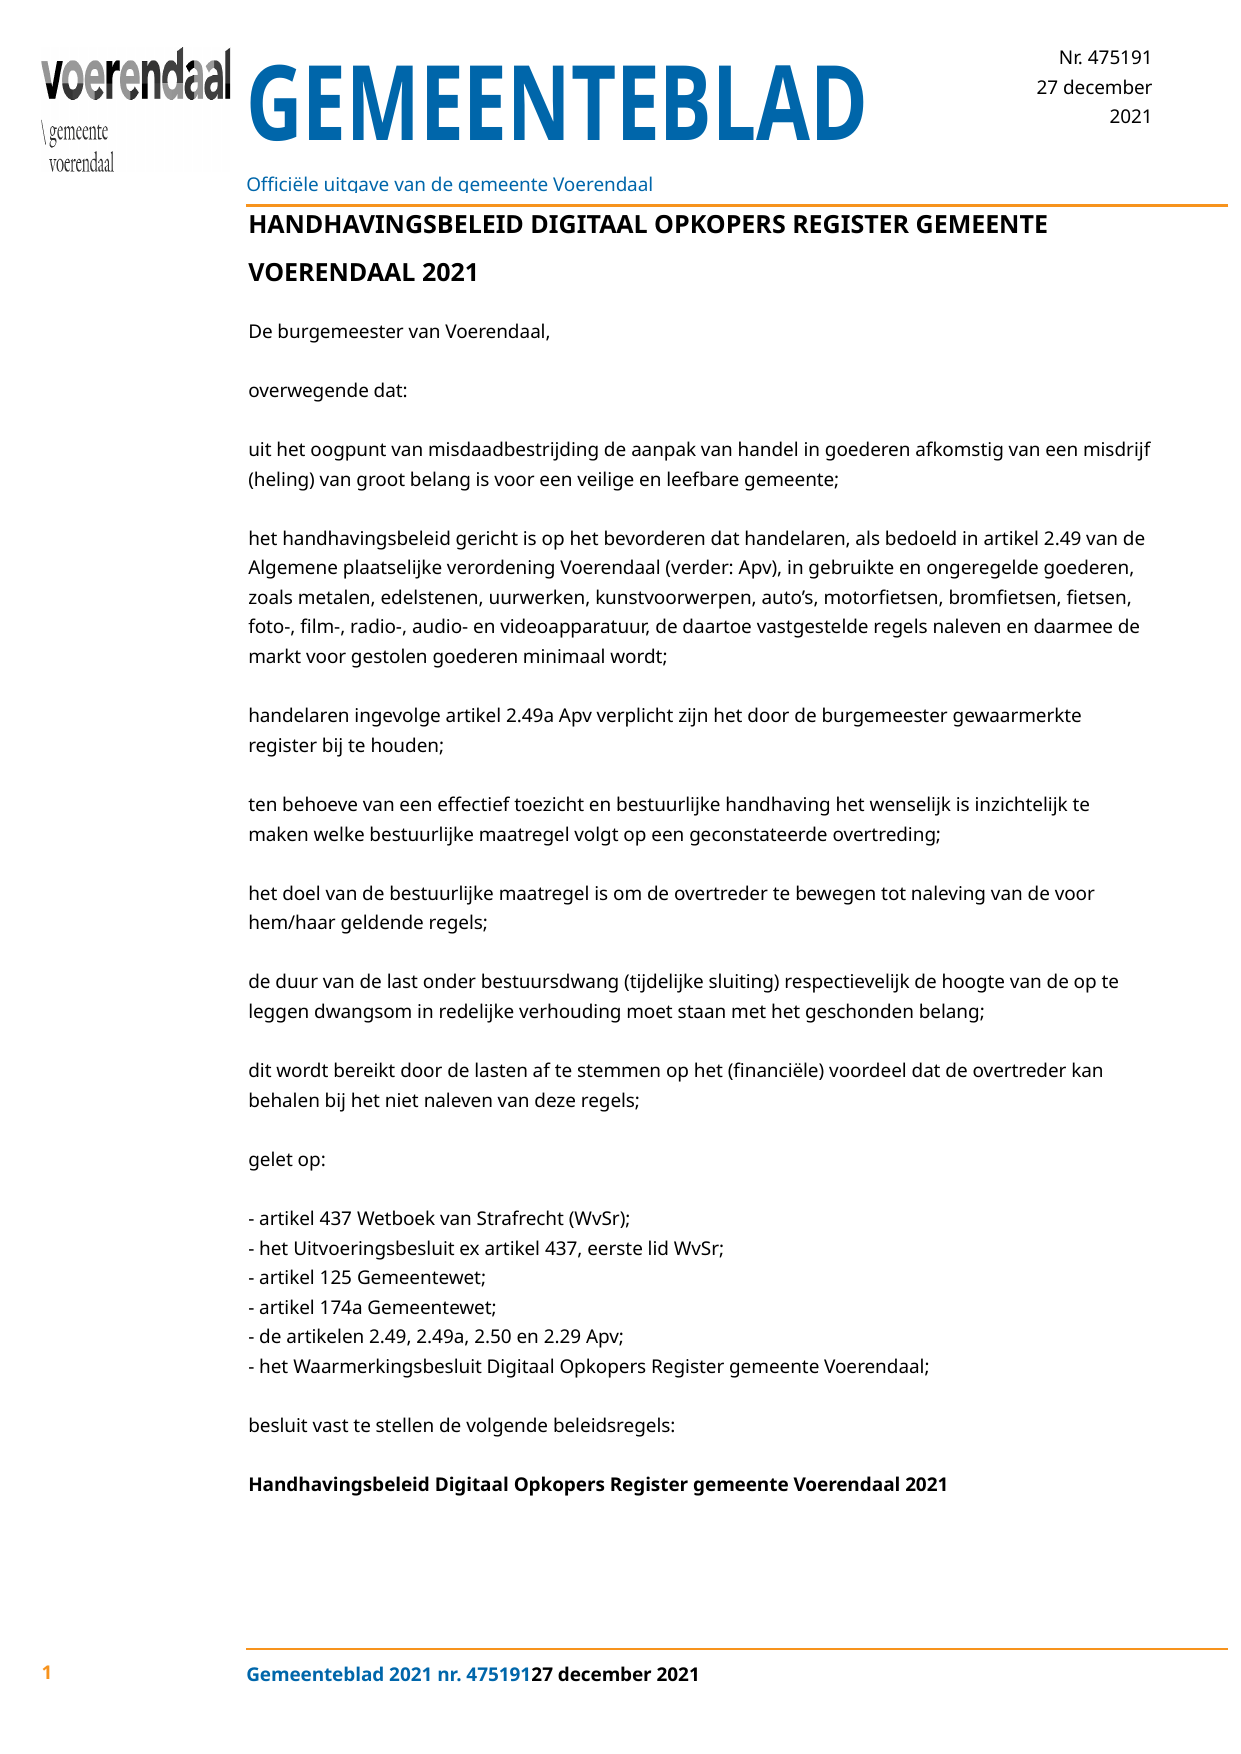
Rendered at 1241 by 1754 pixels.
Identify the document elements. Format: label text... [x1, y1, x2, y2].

text gelet op: [248, 1146, 1152, 1172]
text - het Waarmerkingsbesluit Digitaal Opkopers Register gemeente Voerendaal; [248, 1353, 1152, 1379]
text HANDHAVINGSBELEID DIGITAAL OPKOPERS REGISTER GEMEENTE VOERENDAAL 2021 [248, 207, 1152, 288]
text overwegende dat: [248, 377, 1152, 403]
picture [41, 47, 231, 172]
text besluit vast te stellen de volgende beleidsregels: [248, 1412, 1152, 1438]
text - artikel 174a Gemeentewet; [248, 1294, 1152, 1320]
text handelaren ingevolge artikel 2.49a Apv verplicht zijn het door de burgemeester gewaarmerkte register bij te houden; [248, 702, 1152, 758]
text de duur van de last onder bestuursdwang (tijdelijke sluiting) respectievelijk de hoogte van de op te leggen dwangsom in redelijke verhouding moet staan met het geschonden belang; [248, 969, 1152, 1024]
text dit wordt bereikt door de lasten af te stemmen op het (financiële) voordeel dat de overtreder kan behalen bij het niet naleven van deze regels; [248, 1057, 1152, 1113]
text Handhavingsbeleid Digitaal Opkopers Register gemeente Voerendaal 2021 [248, 1472, 1152, 1497]
text - artikel 125 Gemeentewet; [248, 1264, 1152, 1290]
text uit het oogpunt van misdaadbestrijding de aanpak van handel in goederen afkomstig van een misdrijf (heling) van groot belang is voor een veilige en leefbare gemeente; [248, 436, 1152, 492]
text - het Uitvoeringsbesluit ex artikel 437, eerste lid WvSr; [248, 1235, 1152, 1261]
text het doel van de bestuurlijke maatregel is om de overtreder te bewegen tot naleving van de voor hem/haar geldende regels; [248, 880, 1152, 935]
text - artikel 437 Wetboek van Strafrecht (WvSr); [248, 1205, 1152, 1231]
text De burgemeester van Voerendaal, [248, 318, 1152, 344]
text - de artikelen 2.49, 2.49a, 2.50 en 2.29 Apv; [248, 1324, 1152, 1349]
text het handhavingsbeleid gericht is op het bevorderen dat handelaren, als bedoeld in artikel 2.49 van de Algemene plaatselijke verordening Voerendaal (verder: Apv), in gebruikte en ongeregelde goederen, zoals metalen, edelstenen, uurwerken, kunstvoorwerpen, auto’s, motorfietsen, bromfietsen, fietsen, foto-, film-, radio-, audio- en videoapparatuur, de daartoe vastgestelde regels naleven en daarmee de markt voor gestolen goederen minimaal wordt; [248, 525, 1152, 669]
text ten behoeve van een effectief toezicht en bestuurlijke handhaving het wenselijk is inzichtelijk te maken welke bestuurlijke maatregel volgt op een geconstateerde overtreding; [248, 791, 1152, 847]
